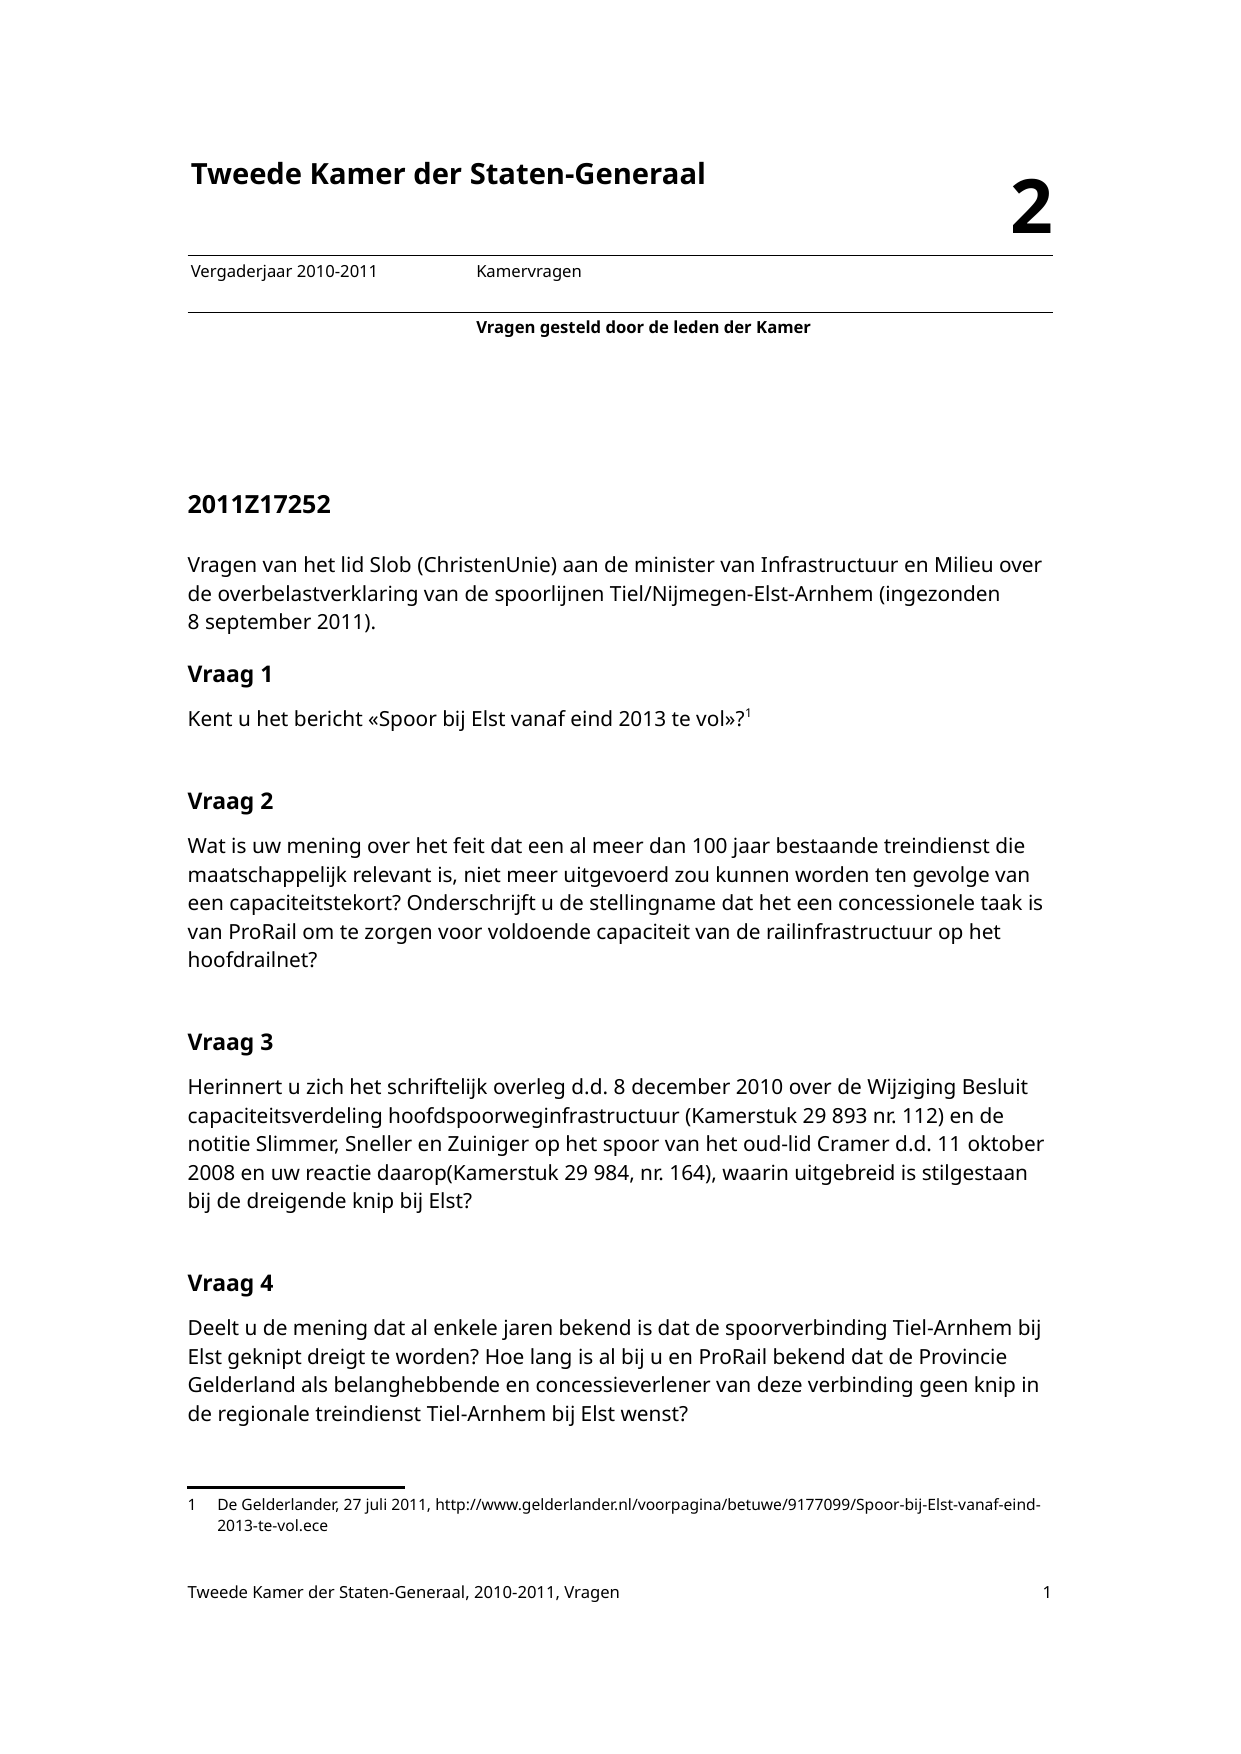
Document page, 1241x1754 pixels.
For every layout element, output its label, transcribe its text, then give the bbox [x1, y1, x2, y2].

subtitle Vraag 4 [187, 1267, 1053, 1298]
table_cell Vergaderjaar 2010-2011 [188, 256, 473, 312]
table_cell Vragen gesteld door de leden der Kamer [473, 313, 1053, 339]
text Wat is uw mening over het feit dat een al meer dan 100 jaar bestaande treindienst die maatschappelijk relevant is, niet meer uitgevoerd zou kunnen worden ten gevolge van een capaciteitstekort? Onderschrijft u de stellingname dat het een concessionele taak is van ProRail om te zorgen voor voldoende capaciteit van de railinfrastructuur op het hoofdrailnet? [187, 832, 1053, 974]
text De Gelderlander, 27 juli 2011, http://www.gelderlander.nl/voorpagina/betuwe/9177099/Spoor-bij-Elst-vanaf-eind-2013-te-vol.ece [187, 1451, 1053, 1536]
text Deelt u de mening dat al enkele jaren bekend is dat de spoorverbinding Tiel-Arnhem bij Elst geknipt dreigt te worden? Hoe lang is al bij u en ProRail bekend dat de Provincie Gelderland als belanghebbende en concessieverlener van deze verbinding geen knip in de regionale treindienst Tiel-Arnhem bij Elst wenst? [187, 1313, 1053, 1427]
table_header Tweede Kamer der Staten-Generaal [188, 150, 879, 255]
text Herinnert u zich het schriftelijk overleg d.d. 8 december 2010 over de Wijziging Besluit capaciteitsverdeling hoofdspoorweginfrastructuur (Kamerstuk 29 893 nr. 112) en de notitie Slimmer, Sneller en Zuiniger op het spoor van het oud-lid Cramer d.d. 11 oktober 2008 en uw reactie daarop(Kamerstuk 29 984, nr. 164), waarin uitgebreid is stilgestaan bij de dreigende knip bij Elst? [187, 1072, 1053, 1215]
subtitle Vraag 3 [187, 1026, 1053, 1057]
table_header 2 [880, 150, 1053, 255]
text 2011Z17252 [187, 487, 1053, 521]
text Vragen van het lid Slob (ChristenUnie) aan de minister van Infrastructuur en Milieu over de overbelastverklaring van de spoorlijnen Tiel/Nijmegen-Elst-Arnhem (ingezonden 8 september 2011). [187, 550, 1053, 636]
subtitle Vraag 2 [187, 785, 1053, 817]
table_cell [188, 313, 473, 339]
table_cell Kamervragen [473, 256, 1053, 312]
text Kent u het bericht «Spoor bij Elst vanaf eind 2013 te vol»? [187, 704, 1053, 733]
subtitle Vraag 1 [187, 658, 1053, 689]
